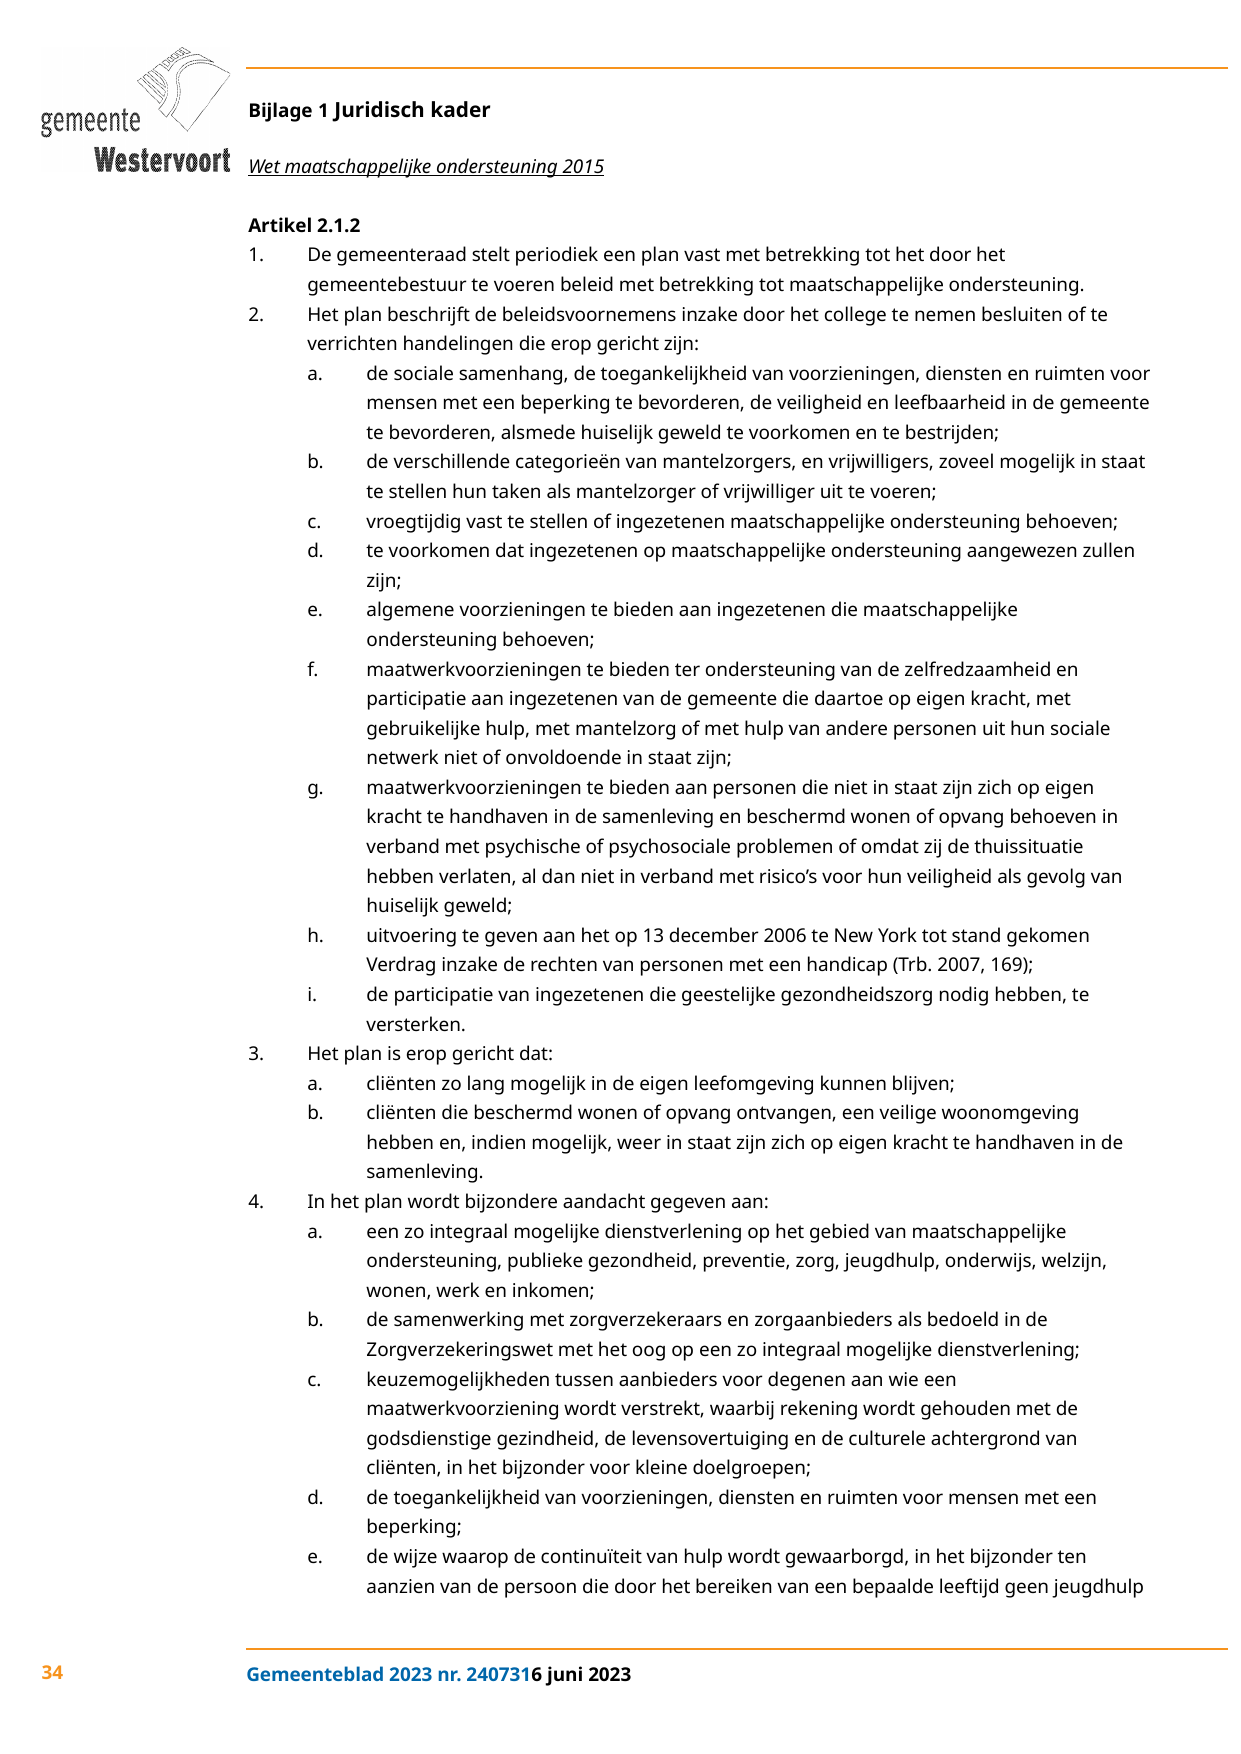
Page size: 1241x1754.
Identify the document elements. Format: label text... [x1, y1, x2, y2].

list de wijze waarop de continuïteit van hulp wordt gewaarborgd, in het bijzonder ten aanzien van de persoon die door het bereiken van een bepaalde leeftijd geen jeugdhulp [307, 1543, 1152, 1599]
list De gemeenteraad stelt periodiek een plan vast met betrekking tot het door het gemeentebestuur te voeren beleid met betrekking tot maatschappelijke ondersteuning. [248, 242, 1152, 297]
list maatwerkvoorzieningen te bieden aan personen die niet in staat zijn zich op eigen kracht te handhaven in de samenleving en beschermd wonen of opvang behoeven in verband met psychische of psychosociale problemen of omdat zij de thuissituatie hebben verlaten, al dan niet in verband met risico’s voor hun veiligheid als gevolg van huiselijk geweld; [307, 774, 1152, 918]
list de toegankelijkheid van voorzieningen, diensten en ruimten voor mensen met een beperking; [307, 1484, 1152, 1539]
text Artikel 2.1.2 [248, 212, 1152, 238]
list een zo integraal mogelijke dienstverlening op het gebied van maatschappelijke ondersteuning, publieke gezondheid, preventie, zorg, jeugdhulp, onderwijs, welzijn, wonen, werk en inkomen; [307, 1218, 1152, 1303]
list de verschillende categorieën van mantelzorgers, en vrijwilligers, zoveel mogelijk in staat te stellen hun taken als mantelzorger of vrijwilliger uit te voeren; [307, 449, 1152, 504]
list te voorkomen dat ingezetenen op maatschappelijke ondersteuning aangewezen zullen zijn; [307, 537, 1152, 593]
list cliënten die beschermd wonen of opvang ontvangen, een veilige woonomgeving hebben en, indien mogelijk, weer in staat zijn zich op eigen kracht te handhaven in de samenleving. [307, 1099, 1152, 1184]
list algemene voorzieningen te bieden aan ingezetenen die maatschappelijke ondersteuning behoeven; [307, 597, 1152, 652]
list Het plan is erop gericht dat: [248, 1040, 1152, 1066]
list de participatie van ingezetenen die geestelijke gezondheidszorg nodig hebben, te versterken. [307, 981, 1152, 1037]
text Bijlage 1 Juridisch kader [248, 95, 1152, 123]
list de sociale samenhang, de toegankelijkheid van voorzieningen, diensten en ruimten voor mensen met een beperking te bevorderen, de veiligheid en leefbaarheid in de gemeente te bevorderen, alsmede huiselijk geweld te voorkomen en te bestrijden; [307, 360, 1152, 445]
list de samenwerking met zorgverzekeraars en zorgaanbieders als bedoeld in de Zorgverzekeringswet met het oog op een zo integraal mogelijke dienstverlening; [307, 1307, 1152, 1362]
list keuzemogelijkheden tussen aanbieders voor degenen aan wie een maatwerkvoorziening wordt verstrekt, waarbij rekening wordt gehouden met de godsdienstige gezindheid, de levensovertuiging en de culturele achtergrond van cliënten, in het bijzonder voor kleine doelgroepen; [307, 1366, 1152, 1480]
text Wet maatschappelijke ondersteuning 2015 [248, 153, 1152, 179]
list Het plan beschrijft de beleidsvoornemens inzake door het college te nemen besluiten of te verrichten handelingen die erop gericht zijn: [248, 301, 1152, 356]
list vroegtijdig vast te stellen of ingezetenen maatschappelijke ondersteuning behoeven; [307, 508, 1152, 534]
list In het plan wordt bijzondere aandacht gegeven aan: [248, 1188, 1152, 1214]
picture [41, 47, 231, 172]
list cliënten zo lang mogelijk in de eigen leefomgeving kunnen blijven; [307, 1070, 1152, 1096]
list uitvoering te geven aan het op 13 december 2006 te New York tot stand gekomen Verdrag inzake de rechten van personen met een handicap (Trb. 2007, 169); [307, 922, 1152, 977]
list maatwerkvoorzieningen te bieden ter ondersteuning van de zelfredzaamheid en participatie aan ingezetenen van de gemeente die daartoe op eigen kracht, met gebruikelijke hulp, met mantelzorg of met hulp van andere personen uit hun sociale netwerk niet of onvoldoende in staat zijn; [307, 656, 1152, 770]
